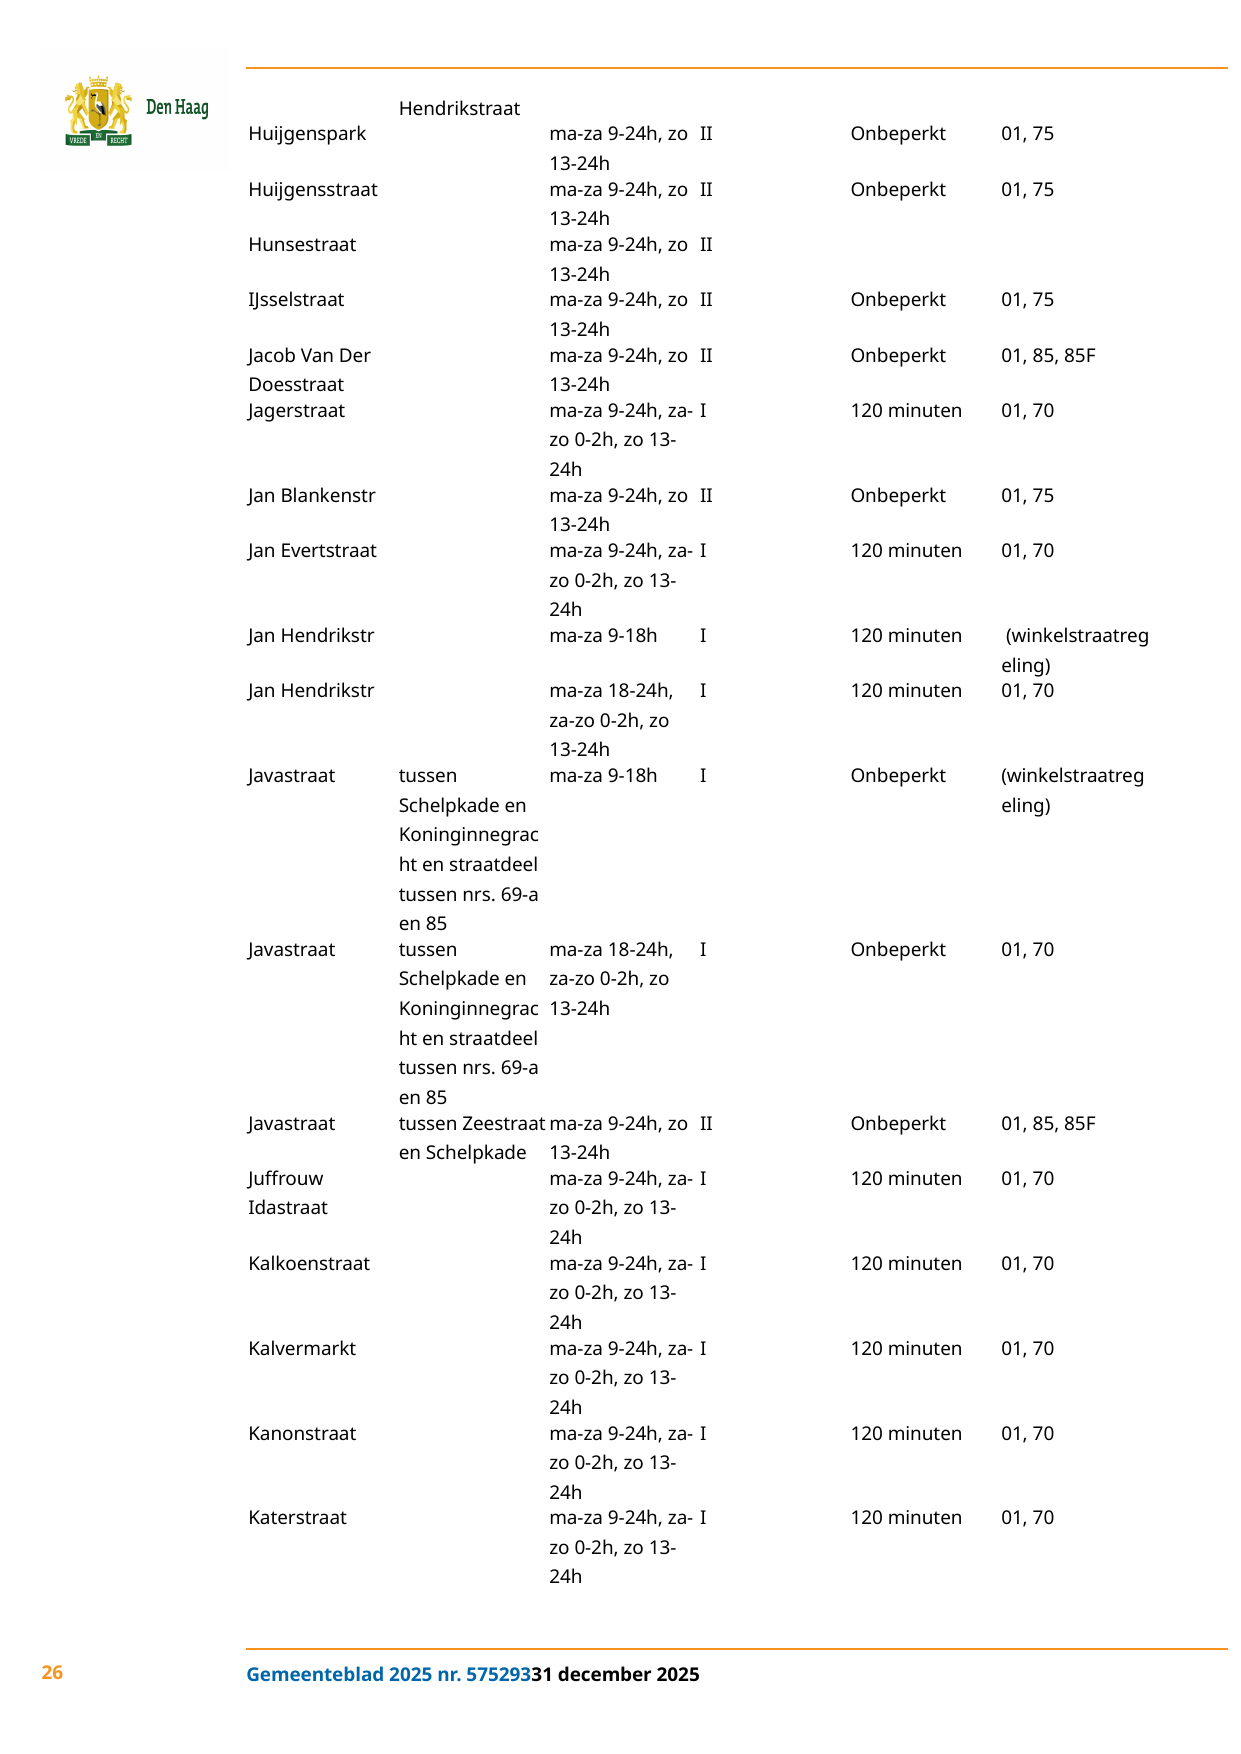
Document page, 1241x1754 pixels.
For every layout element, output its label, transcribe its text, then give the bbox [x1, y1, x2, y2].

table_cell ma-za 9-24h, za-zo 0-2h, zo 13-24h [549, 1335, 700, 1420]
table_cell 01, 70 [1001, 936, 1152, 1110]
table_cell I [700, 1420, 850, 1504]
table_cell [399, 622, 549, 677]
table_cell II [700, 176, 850, 231]
table_cell Huijgensstraat [248, 176, 398, 231]
table_cell II [700, 1110, 850, 1165]
table_cell II [700, 121, 850, 176]
table_cell [399, 1505, 549, 1589]
table_cell tussen Zeestraat en Schelpkade [399, 1110, 549, 1165]
table_cell Hendrikstraat [399, 95, 549, 121]
table_cell Kanonstraat [248, 1420, 398, 1504]
table_cell tussen Schelpkade en Koninginnegracht en straatdeel tussen nrs. 69-a en 85 [399, 763, 549, 936]
table_cell 120 minuten [850, 678, 1001, 762]
table_cell Onbeperkt [850, 763, 1001, 936]
table_cell ma-za 9-24h, zo 13-24h [549, 231, 700, 286]
table_cell [399, 537, 549, 622]
table_cell I [700, 763, 850, 936]
table_cell 120 minuten [850, 1250, 1001, 1335]
table_cell [700, 95, 850, 121]
table_cell ma-za 18-24h, za-zo 0-2h, zo 13-24h [549, 936, 700, 1110]
table_cell ma-za 9-24h, za-zo 0-2h, zo 13-24h [549, 1420, 700, 1504]
table_cell 120 minuten [850, 1505, 1001, 1589]
table_cell II [700, 286, 850, 342]
table_cell Onbeperkt [850, 286, 1001, 342]
table_cell [399, 342, 549, 397]
table_cell I [700, 678, 850, 762]
table_cell 120 minuten [850, 397, 1001, 482]
table_cell Onbeperkt [850, 482, 1001, 537]
table_cell Onbeperkt [850, 342, 1001, 397]
table_cell ma-za 9-24h, za-zo 0-2h, zo 13-24h [549, 1505, 700, 1589]
picture [41, 47, 231, 172]
table_cell Kalvermarkt [248, 1335, 398, 1420]
table_cell [399, 121, 549, 176]
table_cell ma-za 9-24h, zo 13-24h [549, 1110, 700, 1165]
table_cell 01, 70 [1001, 1420, 1152, 1504]
table_cell I [700, 1165, 850, 1250]
table_cell 01, 70 [1001, 1505, 1152, 1589]
table_cell [399, 231, 549, 286]
table_cell [850, 231, 1001, 286]
table_cell 01, 75 [1001, 482, 1152, 537]
table_cell 01, 70 [1001, 1165, 1152, 1250]
table_cell Onbeperkt [850, 936, 1001, 1110]
table_cell I [700, 397, 850, 482]
table_cell ma-za 9-24h, zo 13-24h [549, 121, 700, 176]
table_cell 01, 85, 85F [1001, 342, 1152, 397]
table_cell I [700, 1335, 850, 1420]
table_cell ma-za 9-24h, zo 13-24h [549, 342, 700, 397]
table_cell Javastraat [248, 936, 398, 1110]
table_cell [399, 482, 549, 537]
table_cell 01, 70 [1001, 1335, 1152, 1420]
table_cell ma-za 18-24h, za-zo 0-2h, zo 13-24h [549, 678, 700, 762]
table_cell 01, 75 [1001, 121, 1152, 176]
table_cell Jan Hendrikstr [248, 622, 398, 677]
table_cell I [700, 936, 850, 1110]
table_cell Jan Blankenstr [248, 482, 398, 537]
table_cell I [700, 622, 850, 677]
table_cell 01, 85, 85F [1001, 1110, 1152, 1165]
table_cell Onbeperkt [850, 176, 1001, 231]
table_cell Jan Evertstraat [248, 537, 398, 622]
table_cell Jagerstraat [248, 397, 398, 482]
table_cell 01, 75 [1001, 176, 1152, 231]
table_cell [248, 95, 398, 121]
table_cell I [700, 1250, 850, 1335]
table_cell ma-za 9-18h [549, 622, 700, 677]
table_cell Hunsestraat [248, 231, 398, 286]
table_cell [399, 1335, 549, 1420]
table_cell [399, 286, 549, 342]
table_cell ma-za 9-18h [549, 763, 700, 936]
table_cell 120 minuten [850, 1420, 1001, 1504]
table_cell 01, 70 [1001, 678, 1152, 762]
table_cell ma-za 9-24h, za-zo 0-2h, zo 13-24h [549, 397, 700, 482]
table_cell 120 minuten [850, 537, 1001, 622]
table_cell [549, 95, 700, 121]
table_cell 01, 75 [1001, 286, 1152, 342]
table_cell ma-za 9-24h, zo 13-24h [549, 176, 700, 231]
table_cell [399, 678, 549, 762]
table_cell (winkelstraatregeling) [1001, 763, 1152, 936]
table_cell ma-za 9-24h, za-zo 0-2h, zo 13-24h [549, 1165, 700, 1250]
table_cell tussen Schelpkade en Koninginnegracht en straatdeel tussen nrs. 69-a en 85 [399, 936, 549, 1110]
table_cell 120 minuten [850, 1165, 1001, 1250]
table_cell II [700, 482, 850, 537]
table_cell 01, 70 [1001, 537, 1152, 622]
table_cell ma-za 9-24h, zo 13-24h [549, 286, 700, 342]
table_cell Javastraat [248, 763, 398, 936]
table_cell Kalkoenstraat [248, 1250, 398, 1335]
table_cell Javastraat [248, 1110, 398, 1165]
table_cell ma-za 9-24h, zo 13-24h [549, 482, 700, 537]
table_cell (winkelstraatregeling) [1001, 622, 1152, 677]
table_cell [399, 1250, 549, 1335]
table_cell ma-za 9-24h, za-zo 0-2h, zo 13-24h [549, 537, 700, 622]
table_cell I [700, 1505, 850, 1589]
table_cell Huijgenspark [248, 121, 398, 176]
table_cell 120 minuten [850, 622, 1001, 677]
table_cell Onbeperkt [850, 121, 1001, 176]
table_cell Katerstraat [248, 1505, 398, 1589]
table_cell II [700, 231, 850, 286]
table_cell [399, 1165, 549, 1250]
table_cell 01, 70 [1001, 1250, 1152, 1335]
table_cell Jan Hendrikstr [248, 678, 398, 762]
table_cell [850, 95, 1001, 121]
table_cell IJsselstraat [248, 286, 398, 342]
table_cell [399, 1420, 549, 1504]
table_cell [399, 397, 549, 482]
table_cell I [700, 537, 850, 622]
table_cell [1001, 95, 1152, 121]
table_cell II [700, 342, 850, 397]
table_cell 120 minuten [850, 1335, 1001, 1420]
table_cell Juffrouw Idastraat [248, 1165, 398, 1250]
table_cell Onbeperkt [850, 1110, 1001, 1165]
table_cell [399, 176, 549, 231]
table_cell [1001, 231, 1152, 286]
table_cell 01, 70 [1001, 397, 1152, 482]
table_cell ma-za 9-24h, za-zo 0-2h, zo 13-24h [549, 1250, 700, 1335]
table_cell Jacob Van Der Doesstraat [248, 342, 398, 397]
